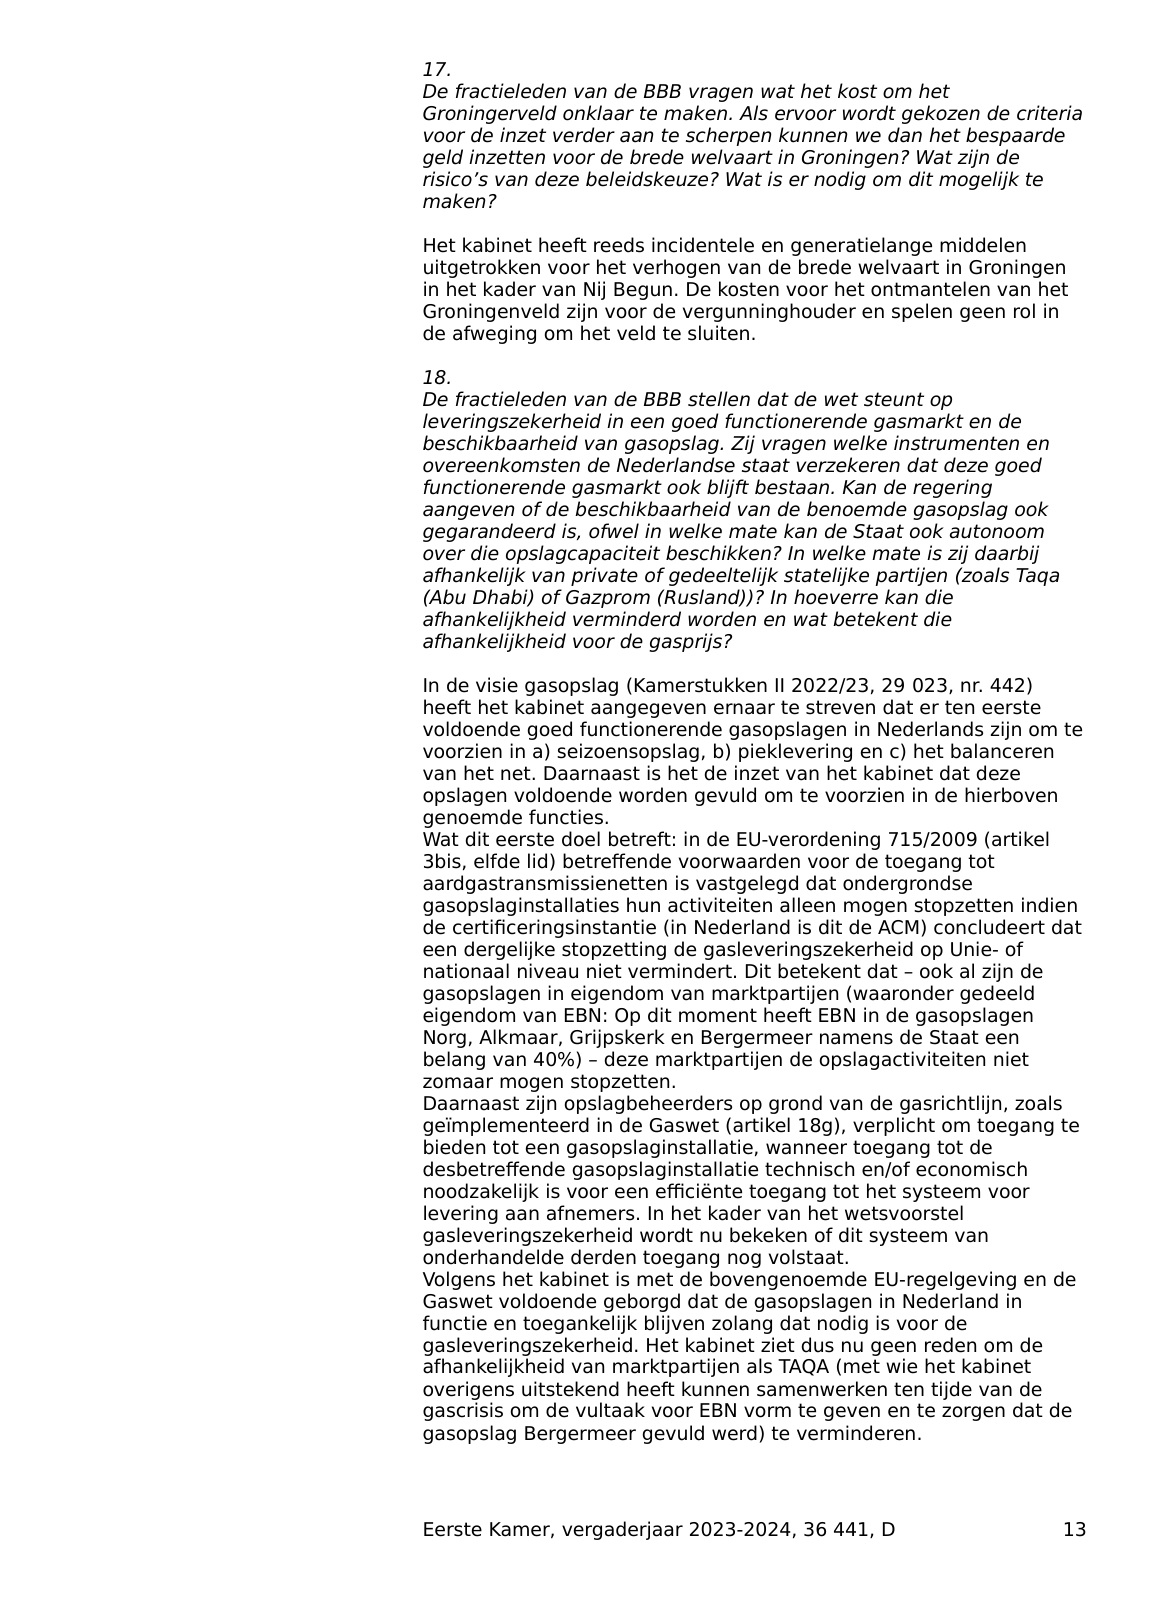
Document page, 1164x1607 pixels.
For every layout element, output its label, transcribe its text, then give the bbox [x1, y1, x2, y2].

text Volgens het kabinet is met de bovengenoemde EU-regelgeving en de Gaswet voldoende geborgd dat de gasopslagen in Nederland in functie en toegankelijk blijven zolang dat nodig is voor de gasleveringszekerheid. Het kabinet ziet dus nu geen reden om de afhankelijkheid van marktpartijen als TAQA (met wie het kabinet overigens uitstekend heeft kunnen samenwerken ten tijde van de gascrisis om de vultaak voor EBN vorm te geven en te zorgen dat de gasopslag Bergermeer gevuld werd) te verminderen. [422, 1268, 1087, 1444]
text Het kabinet heeft reeds incidentele en generatielange middelen uitgetrokken voor het verhogen van de brede welvaart in Groningen in het kader van Nij Begun. De kosten voor het ontmantelen van het Groningenveld zijn voor de vergunninghouder en spelen geen rol in de afweging om het veld te sluiten. [422, 235, 1087, 345]
text De fractieleden van de BBB stellen dat de wet steunt op leveringszekerheid in een goed functionerende gasmarkt en de beschikbaarheid van gasopslag. Zij vragen welke instrumenten en overeenkomsten de Nederlandse staat verzekeren dat deze goed functionerende gasmarkt ook blijft bestaan. Kan de regering aangeven of de beschikbaarheid van de benoemde gasopslag ook gegarandeerd is, ofwel in welke mate kan de Staat ook autonoom over die opslagcapaciteit beschikken? In welke mate is zij daarbij afhankelijk van private of gedeeltelijk statelijke partijen (zoals Taqa (Abu Dhabi) of Gazprom (Rusland))? In hoeverre kan die afhankelijkheid verminderd worden en wat betekent die afhankelijkheid voor de gasprijs? [422, 389, 1087, 653]
text Daarnaast zijn opslagbeheerders op grond van de gasrichtlijn, zoals geïmplementeerd in de Gaswet (artikel 18g), verplicht om toegang te bieden tot een gasopslaginstallatie, wanneer toegang tot de desbetreffende gasopslaginstallatie technisch en/of economisch noodzakelijk is voor een efficiënte toegang tot het systeem voor levering aan afnemers. In het kader van het wetsvoorstel gasleveringszekerheid wordt nu bekeken of dit systeem van onderhandelde derden toegang nog volstaat. [422, 1093, 1087, 1268]
text 18. [422, 367, 1087, 389]
text De fractieleden van de BBB vragen wat het kost om het Groningerveld onklaar te maken. Als ervoor wordt gekozen de criteria voor de inzet verder aan te scherpen kunnen we dan het bespaarde geld inzetten voor de brede welvaart in Groningen? Wat zijn de risico’s van deze beleidskeuze? Wat is er nodig om dit mogelijk te maken? [422, 81, 1087, 213]
text Wat dit eerste doel betreft: in de EU-verordening 715/2009 (artikel 3bis, elfde lid) betreffende voorwaarden voor de toegang tot aardgastransmissienetten is vastgelegd dat ondergrondse gasopslaginstallaties hun activiteiten alleen mogen stopzetten indien de certificeringsinstantie (in Nederland is dit de ACM) concludeert dat een dergelijke stopzetting de gasleveringszekerheid op Unie- of nationaal niveau niet vermindert. Dit betekent dat – ook al zijn de gasopslagen in eigendom van marktpartijen (waaronder gedeeld eigendom van EBN: Op dit moment heeft EBN in de gasopslagen Norg, Alkmaar, Grijpskerk en Bergermeer namens de Staat een belang van 40%) – deze marktpartijen de opslagactiviteiten niet zomaar mogen stopzetten. [422, 829, 1087, 1093]
text In de visie gasopslag (Kamerstukken II 2022/23, 29 023, nr. 442) heeft het kabinet aangegeven ernaar te streven dat er ten eerste voldoende goed functionerende gasopslagen in Nederlands zijn om te voorzien in a) seizoensopslag, b) pieklevering en c) het balanceren van het net. Daarnaast is het de inzet van het kabinet dat deze opslagen voldoende worden gevuld om te voorzien in de hierboven genoemde functies. [422, 675, 1087, 829]
text 17. [422, 59, 1087, 81]
